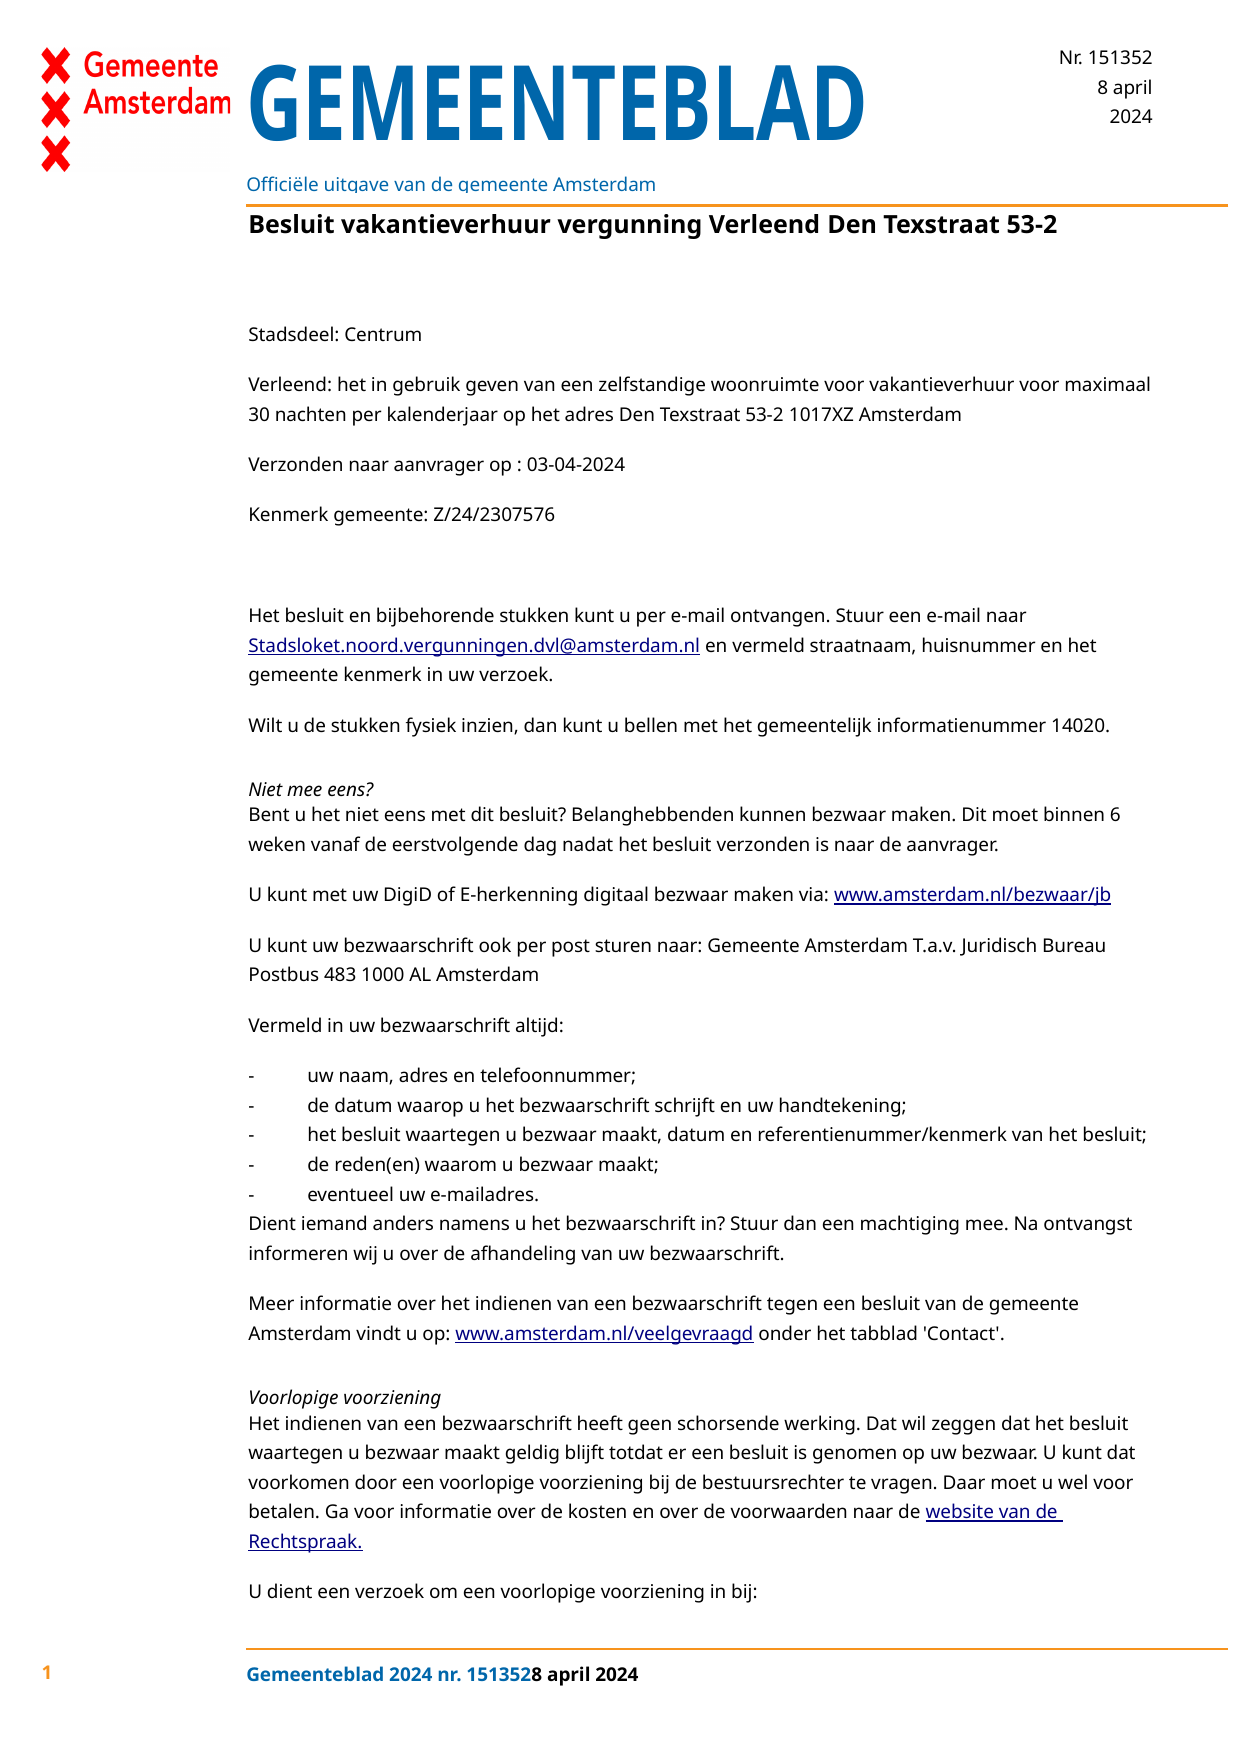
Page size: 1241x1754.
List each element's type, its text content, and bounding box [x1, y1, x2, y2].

text Wilt u de stukken fysiek inzien, dan kunt u bellen met het gemeentelijk informatienummer 14020. [248, 712, 1152, 738]
list het besluit waartegen u bezwaar maakt, datum en referentienummer/kenmerk van het besluit; [248, 1122, 1152, 1147]
text Bent u het niet eens met dit besluit? Belanghebbenden kunnen bezwaar maken. Dit moet binnen 6 weken vanaf de eerstvolgende dag nadat het besluit verzonden is naar de aanvrager. [248, 802, 1152, 857]
text U dient een verzoek om een voorlopige voorziening in bij: [248, 1578, 1152, 1604]
picture [41, 47, 231, 172]
text U kunt met uw DigiD of E-herkenning digitaal bezwaar maken via: www.amsterdam.nl/bezwaar/jb [248, 882, 1152, 907]
list uw naam, adres en telefoonnummer; [248, 1062, 1152, 1088]
text Verleend: het in gebruik geven van een zelfstandige woonruimte voor vakantieverhuur voor maximaal 30 nachten per kalenderjaar op het adres Den Texstraat 53-2 1017XZ Amsterdam [248, 371, 1152, 426]
text U kunt uw bezwaarschrift ook per post sturen naar: Gemeente Amsterdam T.a.v. Juridisch Bureau Postbus 483 1000 AL Amsterdam [248, 932, 1152, 987]
text Het indienen van een bezwaarschrift heeft geen schorsende werking. Dat wil zeggen dat het besluit waartegen u bezwaar maakt geldig blijft totdat er een besluit is genomen op uw bezwaar. U kunt dat voorkomen door een voorlopige voorziening bij de bestuursrechter te vragen. Daar moet u wel voor betalen. Ga voor informatie over de kosten en over de voorwaarden naar de website van de Rechtspraak. [248, 1410, 1152, 1554]
list eventueel uw e-mailadres. [248, 1181, 1152, 1207]
text Kenmerk gemeente: Z/24/2307576 [248, 502, 1152, 527]
text Meer informatie over het indienen van een bezwaarschrift tegen een besluit van de gemeente Amsterdam vindt u op: www.amsterdam.nl/veelgevraagd onder het tabblad 'Contact'. [248, 1290, 1152, 1346]
text Verzonden naar aanvrager op : 03-04-2024 [248, 451, 1152, 477]
text Dient iemand anders namens u het bezwaarschrift in? Stuur dan een machtiging mee. Na ontvangst informeren wij u over de afhandeling van uw bezwaarschrift. [248, 1210, 1152, 1266]
text Besluit vakantieverhuur vergunning Verleend Den Texstraat 53-2 [248, 207, 1152, 241]
text Niet mee eens? [248, 776, 1152, 802]
list de datum waarop u het bezwaarschrift schrijft en uw handtekening; [248, 1092, 1152, 1118]
text Vermeld in uw bezwaarschrift altijd: [248, 1012, 1152, 1038]
text Het besluit en bijbehorende stukken kunt u per e-mail ontvangen. Stuur een e-mail naar Stadsloket.noord.vergunningen.dvl@amsterdam.nl en vermeld straatnaam, huisnummer en het gemeente kenmerk in uw verzoek. [248, 602, 1152, 687]
list de reden(en) waarom u bezwaar maakt; [248, 1151, 1152, 1177]
text Stadsdeel: Centrum [248, 321, 1152, 346]
text Voorlopige voorziening [248, 1384, 1152, 1410]
